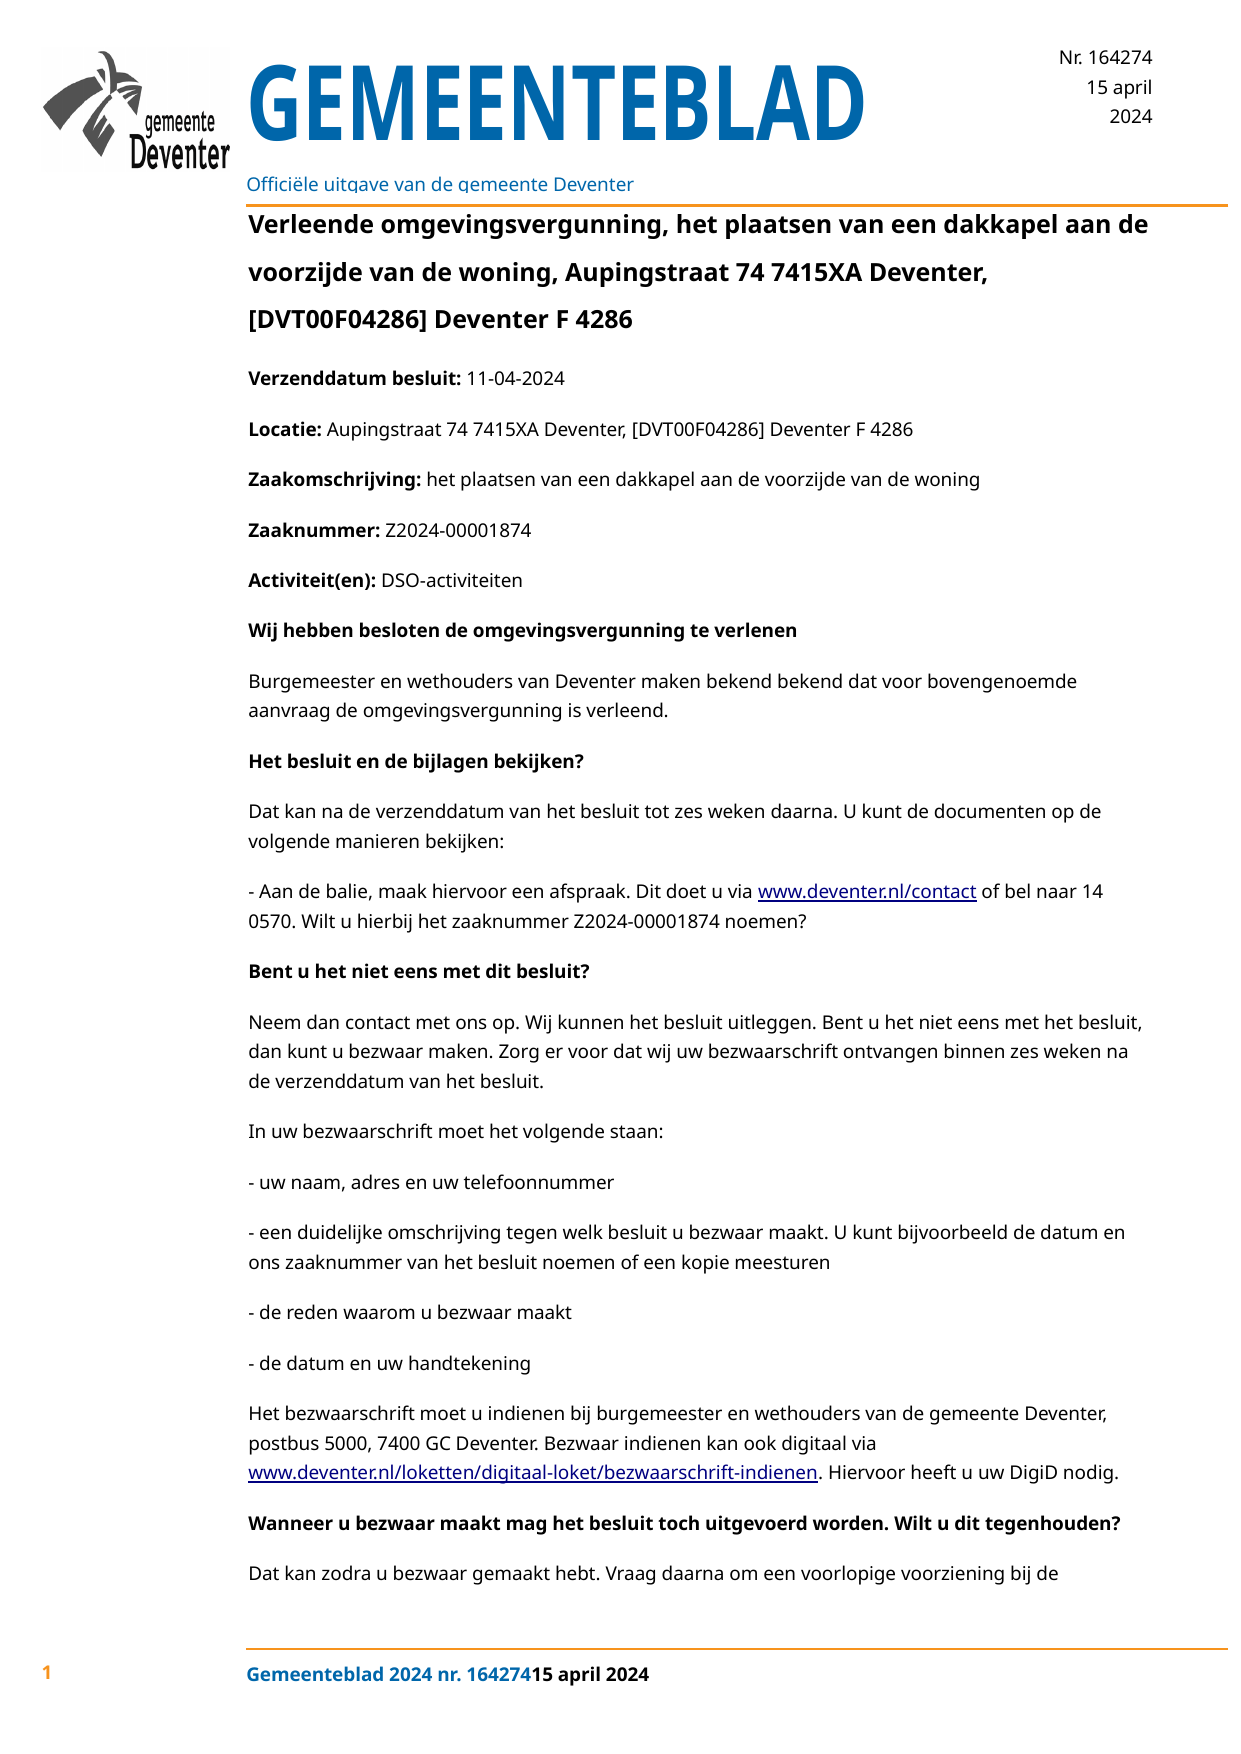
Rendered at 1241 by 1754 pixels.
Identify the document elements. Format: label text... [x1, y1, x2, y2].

picture [41, 47, 231, 172]
text - Aan de balie, maak hiervoor een afspraak. Dit doet u via www.deventer.nl/contact of bel naar 14 0570. Wilt u hierbij het zaaknummer Z2024-00001874 noemen? [248, 878, 1152, 934]
text - de reden waarom u bezwaar maakt [248, 1299, 1152, 1325]
text Wanneer u bezwaar maakt mag het besluit toch uitgevoerd worden. Wilt u dit tegenhouden? [248, 1510, 1152, 1535]
text In uw bezwaarschrift moet het volgende staan: [248, 1118, 1152, 1144]
text - een duidelijke omschrijving tegen welk besluit u bezwaar maakt. U kunt bijvoorbeeld de datum en ons zaaknummer van het besluit noemen of een kopie meesturen [248, 1219, 1152, 1274]
text Dat kan zodra u bezwaar gemaakt hebt. Vraag daarna om een voorlopige voorziening bij de [248, 1560, 1152, 1586]
text Zaakomschrijving: het plaatsen van een dakkapel aan de voorzijde van de woning [248, 466, 1152, 492]
text - uw naam, adres en uw telefoonnummer [248, 1169, 1152, 1194]
text Verzenddatum besluit: 11-04-2024 [248, 366, 1152, 391]
text Burgemeester en wethouders van Deventer maken bekend bekend dat voor bovengenoemde aanvraag de omgevingsvergunning is verleend. [248, 668, 1152, 723]
text Wij hebben besloten de omgevingsvergunning te verlenen [248, 618, 1152, 643]
text Activiteit(en): DSO-activiteiten [248, 567, 1152, 593]
text Het besluit en de bijlagen bekijken? [248, 748, 1152, 774]
text Verleende omgevingsvergunning, het plaatsen van een dakkapel aan de voorzijde van de woning, Aupingstraat 74 7415XA Deventer, [DVT00F04286] Deventer F 4286 [248, 207, 1152, 336]
text Het bezwaarschrift moet u indienen bij burgemeester en wethouders van de gemeente Deventer, postbus 5000, 7400 GC Deventer. Bezwaar indienen kan ook digitaal via www.deventer.nl/loketten/digitaal-loket/bezwaarschrift-indienen. Hiervoor heeft u uw DigiD nodig. [248, 1400, 1152, 1485]
text - de datum en uw handtekening [248, 1350, 1152, 1375]
text Locatie: Aupingstraat 74 7415XA Deventer, [DVT00F04286] Deventer F 4286 [248, 416, 1152, 442]
text Bent u het niet eens met dit besluit? [248, 958, 1152, 984]
text Neem dan contact met ons op. Wij kunnen het besluit uitleggen. Bent u het niet eens met het besluit, dan kunt u bezwaar maken. Zorg er voor dat wij uw bezwaarschrift ontvangen binnen zes weken na de verzenddatum van het besluit. [248, 1009, 1152, 1094]
text Zaaknummer: Z2024-00001874 [248, 517, 1152, 542]
text Dat kan na de verzenddatum van het besluit tot zes weken daarna. U kunt de documenten op de volgende manieren bekijken: [248, 798, 1152, 854]
